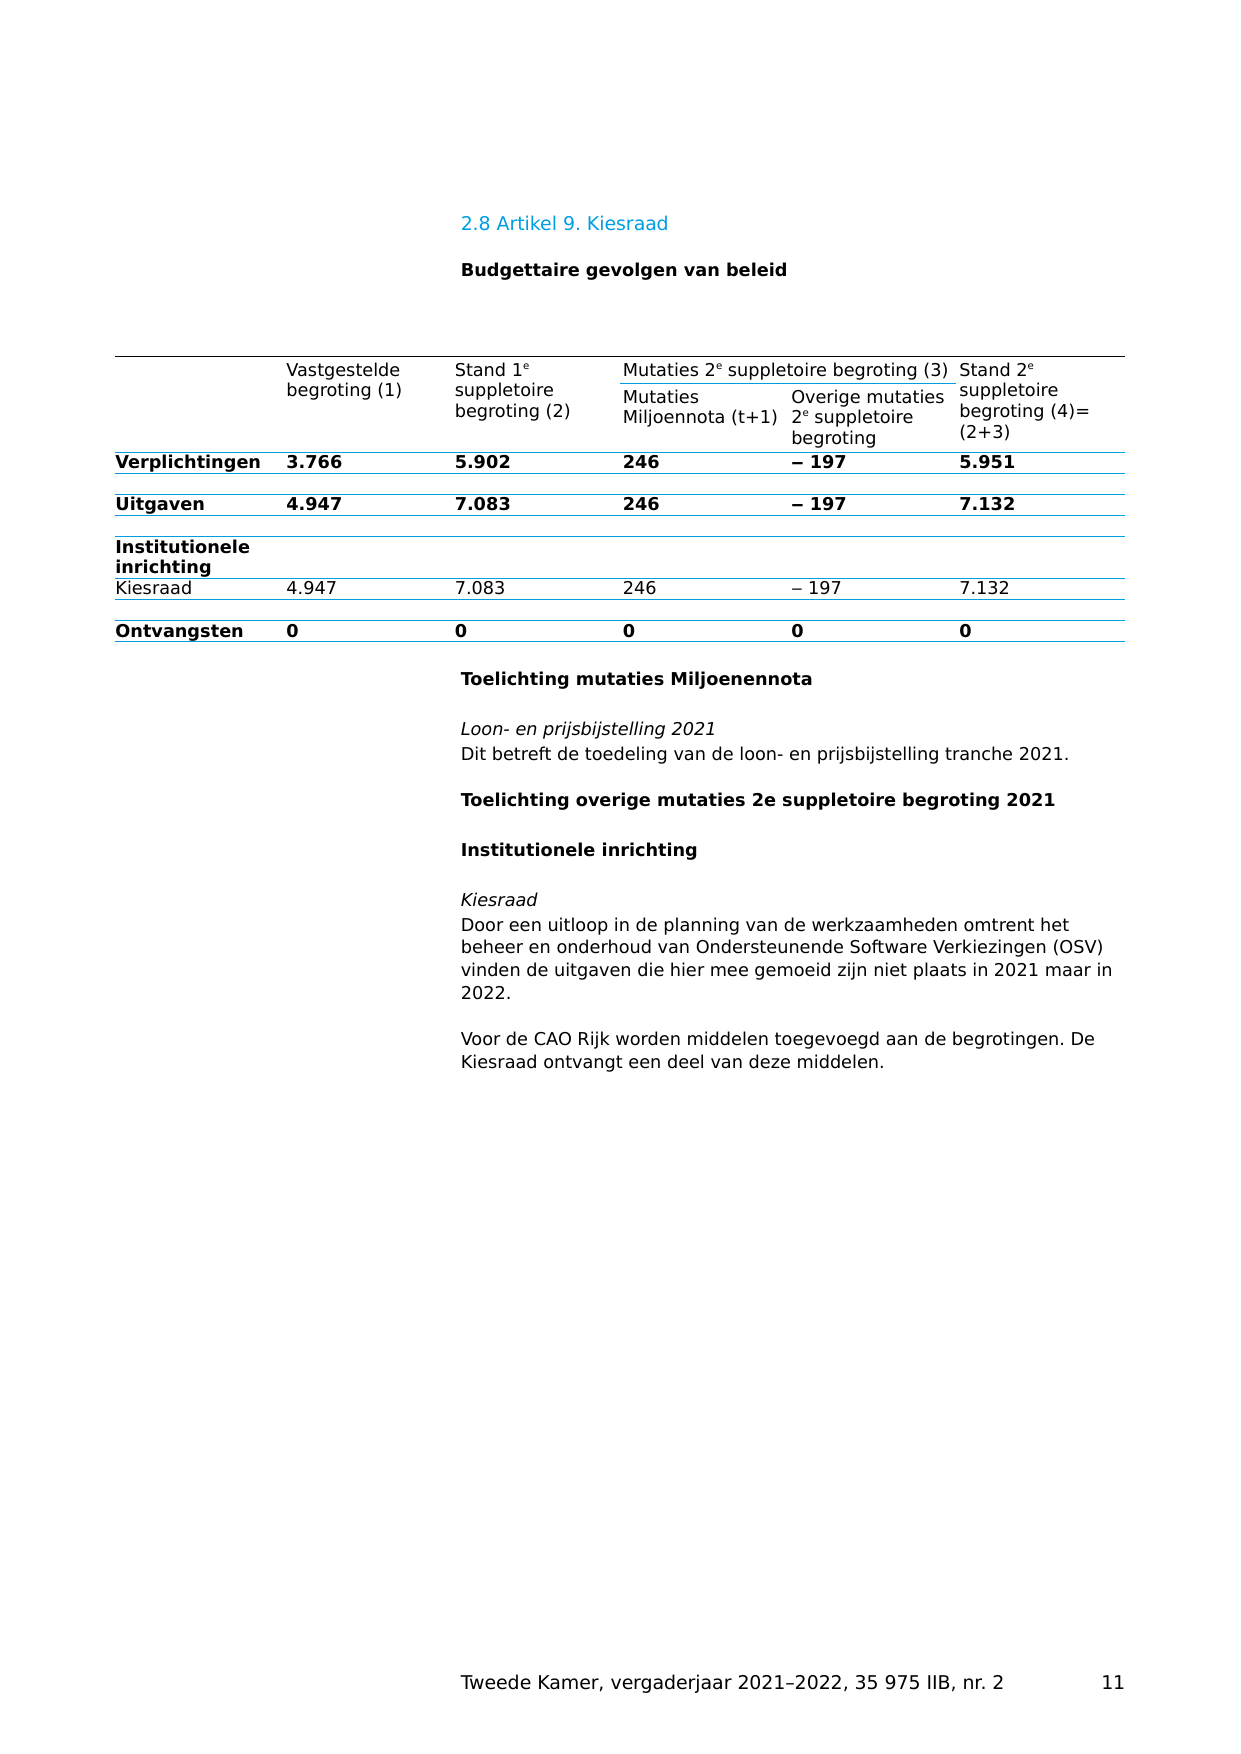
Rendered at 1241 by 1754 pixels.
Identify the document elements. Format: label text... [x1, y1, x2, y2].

text Dit betreft de toedeling van de loon- en prijsbijstelling tranche 2021. [461, 742, 1125, 765]
table_cell [956, 474, 1125, 494]
table_cell 7.132 [956, 495, 1125, 515]
table_cell [452, 474, 620, 494]
table_header Tabel 9 Budgettaire gevolgen van beleid artikel 9. Kiesraad (Tweede suppletoire begroting) (bedragen x € 1.000) [115, 308, 1125, 356]
table_cell [283, 516, 452, 536]
table_cell 7.083 [452, 495, 620, 515]
title 2.8 Artikel 9. Kiesraad [461, 213, 1125, 235]
table_cell Stand 2e suppletoire begroting (4)= (2+3) [956, 357, 1125, 451]
table_cell Vastgestelde begroting (1) [283, 357, 452, 451]
text Budgettaire gevolgen van beleid [461, 258, 1125, 281]
table_cell Overige mutaties 2e suppletoire begroting [788, 384, 956, 451]
table_cell [956, 600, 1125, 620]
table_cell [283, 537, 452, 578]
table_cell 0 [788, 621, 956, 641]
table_cell 0 [283, 621, 452, 641]
table_cell 0 [452, 621, 620, 641]
table_cell [115, 357, 283, 451]
table_cell 3.766 [283, 453, 452, 473]
table_cell Verplichtingen [115, 453, 283, 473]
table_cell [620, 474, 788, 494]
table_cell [620, 600, 788, 620]
text Kiesraad [461, 888, 1125, 911]
table_cell [956, 516, 1125, 536]
text Toelichting overige mutaties 2e suppletoire begroting 2021 [461, 788, 1125, 811]
table_cell ‒ 197 [788, 579, 956, 599]
table_cell 5.951 [956, 453, 1125, 473]
table_cell Ontvangsten [115, 621, 283, 641]
table_cell [452, 600, 620, 620]
table_cell Stand 1e suppletoire begroting (2) [452, 357, 620, 451]
table_cell [620, 537, 788, 578]
table_cell [115, 474, 283, 494]
table_cell [788, 600, 956, 620]
table_cell 5.902 [452, 453, 620, 473]
table_cell 7.083 [452, 579, 620, 599]
table_cell [115, 600, 283, 620]
text Voor de CAO Rijk worden middelen toegevoegd aan de begrotingen. De Kiesraad ontvangt een deel van deze middelen. [461, 1027, 1125, 1073]
table_cell 4.947 [283, 495, 452, 515]
table_cell [956, 537, 1125, 578]
text Door een uitloop in de planning van de werkzaamheden omtrent het beheer en onderhoud van Ondersteunende Software Verkiezingen (OSV) vinden de uitgaven die hier mee gemoeid zijn niet plaats in 2021 maar in 2022. [461, 913, 1125, 1004]
table_cell [620, 516, 788, 536]
table_cell [788, 516, 956, 536]
table_cell Uitgaven [115, 495, 283, 515]
table_cell [115, 516, 283, 536]
text Institutionele inrichting [461, 838, 1125, 861]
table_cell [452, 537, 620, 578]
table_cell [452, 516, 620, 536]
table_cell 246 [620, 579, 788, 599]
table_cell ‒ 197 [788, 495, 956, 515]
table_cell 4.947 [283, 579, 452, 599]
table_cell 0 [956, 621, 1125, 641]
table_cell [283, 474, 452, 494]
table_cell Institutionele inrichting [115, 537, 283, 578]
table_cell [283, 600, 452, 620]
table_cell Mutaties 2e suppletoire begroting (3) [620, 357, 956, 383]
table_cell 246 [620, 453, 788, 473]
text Toelichting mutaties Miljoenennota [461, 667, 1125, 690]
table_cell Kiesraad [115, 579, 283, 599]
table_cell ‒ 197 [788, 453, 956, 473]
table_cell Mutaties Miljoennota (t+1) [620, 384, 788, 451]
table_cell 246 [620, 495, 788, 515]
table_cell [788, 537, 956, 578]
text Loon- en prijsbijstelling 2021 [461, 717, 1125, 740]
table_cell 7.132 [956, 579, 1125, 599]
table_cell [788, 474, 956, 494]
table_cell 0 [620, 621, 788, 641]
